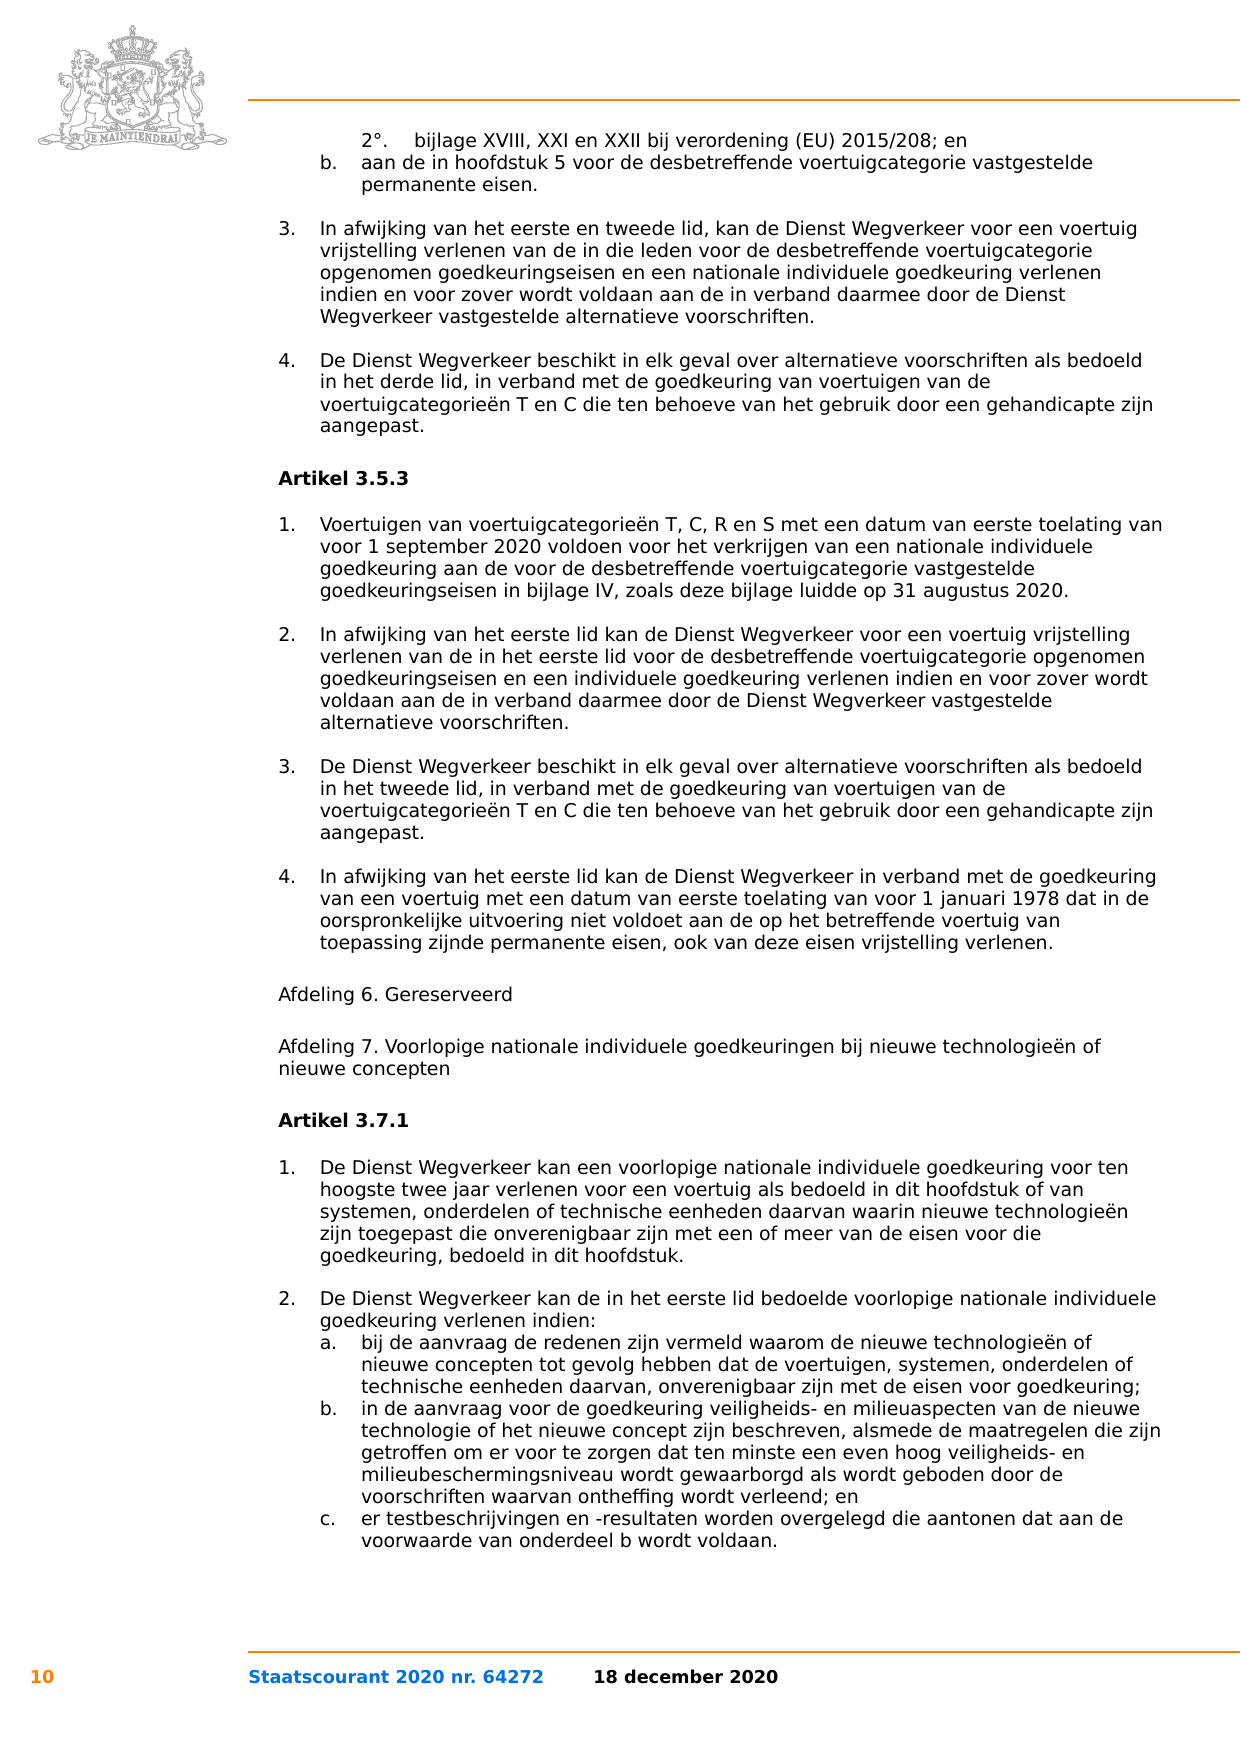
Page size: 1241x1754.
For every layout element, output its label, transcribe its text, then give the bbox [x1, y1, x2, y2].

text 1. De Dienst Wegverkeer kan een voorlopige nationale individuele goedkeuring voor ten hoogste twee jaar verlenen voor een voertuig als bedoeld in dit hoofdstuk of van systemen, onderdelen of technische eenheden daarvan waarin nieuwe technologieën zijn toegepast die onverenigbaar zijn met een of meer van de eisen voor die goedkeuring, bedoeld in dit hoofdstuk. [278, 1157, 1163, 1266]
text b. in de aanvraag voor de goedkeuring veiligheids- en milieuaspecten van de nieuwe technologie of het nieuwe concept zijn beschreven, alsmede de maatregelen die zijn getroffen om er voor te zorgen dat ten minste een even hoog veiligheids- en milieubeschermingsniveau wordt gewaarborgd als wordt geboden door de voorschriften waarvan ontheffing wordt verleend; en [319, 1398, 1163, 1508]
subtitle Afdeling 7. Voorlopige nationale individuele goedkeuringen bij nieuwe technologieën of nieuwe concepten [278, 1036, 1163, 1079]
subtitle Afdeling 6. Gereserveerd [278, 984, 1163, 1006]
subtitle Artikel 3.7.1 [278, 1109, 1163, 1132]
subtitle Artikel 3.5.3 [278, 467, 1163, 489]
text 3. In afwijking van het eerste en tweede lid, kan de Dienst Wegverkeer voor een voertuig vrijstelling verlenen van de in die leden voor de desbetreffende voertuigcategorie opgenomen goedkeuringseisen en een nationale individuele goedkeuring verlenen indien en voor zover wordt voldaan aan de in verband daarmee door de Dienst Wegverkeer vastgestelde alternatieve voorschriften. [278, 218, 1163, 328]
text a. bij de aanvraag de redenen zijn vermeld waarom de nieuwe technologieën of nieuwe concepten tot gevolg hebben dat de voertuigen, systemen, onderdelen of technische eenheden daarvan, onverenigbaar zijn met de eisen voor goedkeuring; [319, 1332, 1163, 1398]
text 2. In afwijking van het eerste lid kan de Dienst Wegverkeer voor een voertuig vrijstelling verlenen van de in het eerste lid voor de desbetreffende voertuigcategorie opgenomen goedkeuringseisen en een individuele goedkeuring verlenen indien en voor zover wordt voldaan aan de in verband daarmee door de Dienst Wegverkeer vastgestelde alternatieve voorschriften. [278, 624, 1163, 734]
text 2. De Dienst Wegverkeer kan de in het eerste lid bedoelde voorlopige nationale individuele goedkeuring verlenen indien: [278, 1288, 1163, 1332]
picture [38, 25, 227, 150]
text 1. Voertuigen van voertuigcategorieën T, C, R en S met een datum van eerste toelating van voor 1 september 2020 voldoen voor het verkrijgen van een nationale individuele goedkeuring aan de voor de desbetreffende voertuigcategorie vastgestelde goedkeuringseisen in bijlage IV, zoals deze bijlage luidde op 31 augustus 2020. [278, 514, 1163, 602]
text b. aan de in hoofdstuk 5 voor de desbetreffende voertuigcategorie vastgestelde permanente eisen. [319, 152, 1163, 196]
text c. er testbeschrijvingen en -resultaten worden overgelegd die aantonen dat aan de voorwaarde van onderdeel b wordt voldaan. [319, 1508, 1163, 1552]
text 4. De Dienst Wegverkeer beschikt in elk geval over alternatieve voorschriften als bedoeld in het derde lid, in verband met de goedkeuring van voertuigen van de voertuigcategorieën T en C die ten behoeve van het gebruik door een gehandicapte zijn aangepast. [278, 349, 1163, 437]
text 2°. bijlage XVIII, XXI en XXII bij verordening (EU) 2015/208; en [361, 130, 1163, 152]
text 4. In afwijking van het eerste lid kan de Dienst Wegverkeer in verband met de goedkeuring van een voertuig met een datum van eerste toelating van voor 1 januari 1978 dat in de oorspronkelijke uitvoering niet voldoet aan de op het betreffende voertuig van toepassing zijnde permanente eisen, ook van deze eisen vrijstelling verlenen. [278, 866, 1163, 954]
text 3. De Dienst Wegverkeer beschikt in elk geval over alternatieve voorschriften als bedoeld in het tweede lid, in verband met de goedkeuring van voertuigen van de voertuigcategorieën T en C die ten behoeve van het gebruik door een gehandicapte zijn aangepast. [278, 756, 1163, 844]
